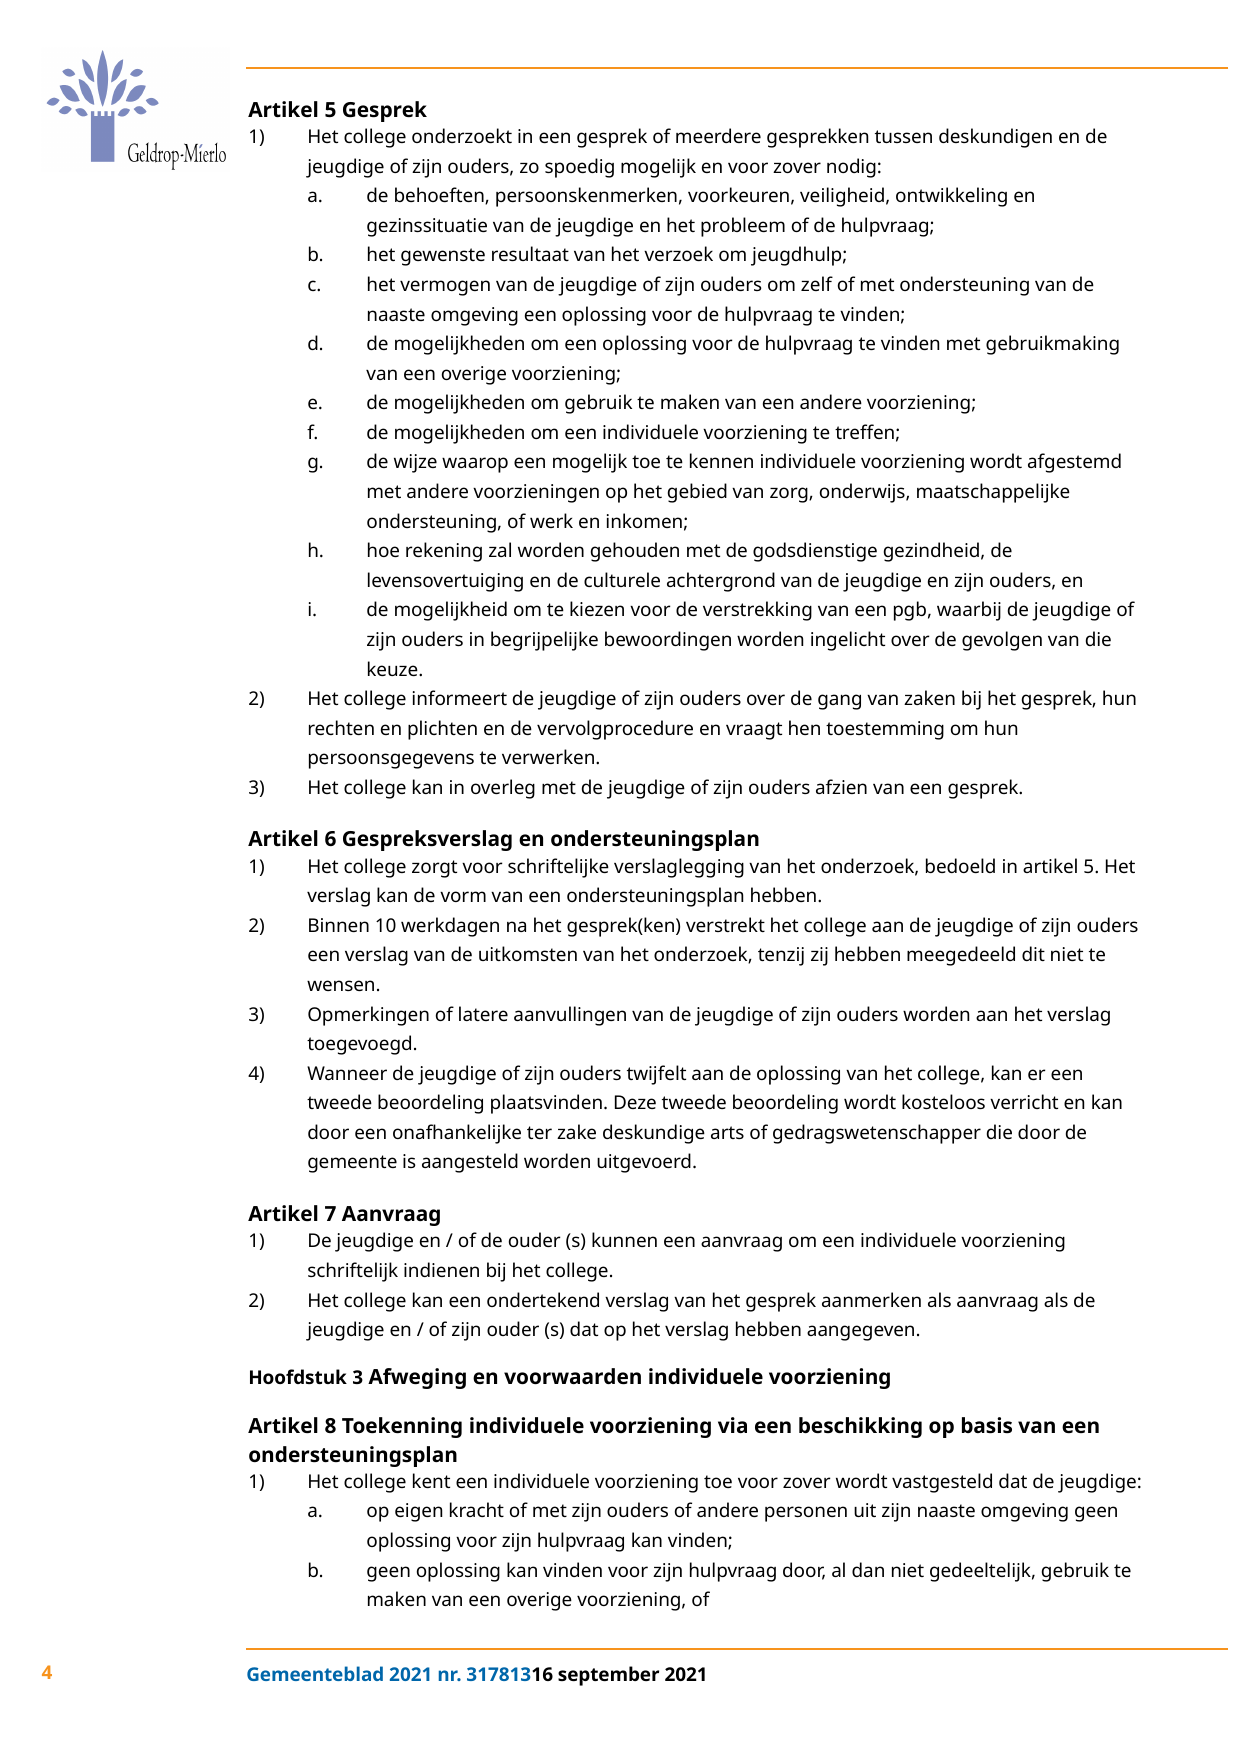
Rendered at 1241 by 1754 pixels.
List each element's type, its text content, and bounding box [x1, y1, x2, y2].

list de wijze waarop een mogelijk toe te kennen individuele voorziening wordt afgestemd met andere voorzieningen op het gebied van zorg, onderwijs, maatschappelijke ondersteuning, of werk en inkomen; [307, 449, 1152, 533]
list de behoeften, persoonskenmerken, voorkeuren, veiligheid, ontwikkeling en gezinssituatie van de jeugdige en het probleem of de hulpvraag; [307, 182, 1152, 238]
list Binnen 10 werkdagen na het gesprek(ken) verstrekt het college aan de jeugdige of zijn ouders een verslag van de uitkomsten van het onderzoek, tenzij zij hebben meegedeeld dit niet te wensen. [248, 912, 1152, 997]
list Het college informeert de jeugdige of zijn ouders over de gang van zaken bij het gesprek, hun rechten en plichten en de vervolgprocedure en vraagt hen toestemming om hun persoonsgegevens te verwerken. [248, 685, 1152, 770]
text Artikel 8 Toekenning individuele voorziening via een beschikking op basis van een ondersteuningsplan [248, 1411, 1152, 1468]
picture [41, 47, 231, 172]
list Opmerkingen of latere aanvullingen van de jeugdige of zijn ouders worden aan het verslag toegevoegd. [248, 1001, 1152, 1056]
list op eigen kracht of met zijn ouders of andere personen uit zijn naaste omgeving geen oplossing voor zijn hulpvraag kan vinden; [307, 1498, 1152, 1553]
list Wanneer de jeugdige of zijn ouders twijfelt aan de oplossing van het college, kan er een tweede beoordeling plaatsvinden. Deze tweede beoordeling wordt kosteloos verricht en kan door een onafhankelijke ter zake deskundige arts of gedragswetenschapper die door de gemeente is aangesteld worden uitgevoerd. [248, 1060, 1152, 1174]
list Het college kan in overleg met de jeugdige of zijn ouders afzien van een gesprek. [248, 774, 1152, 800]
list de mogelijkheden om een oplossing voor de hulpvraag te vinden met gebruikmaking van een overige voorziening; [307, 330, 1152, 386]
text Hoofdstuk 3 Afweging en voorwaarden individuele voorziening [248, 1362, 1152, 1390]
list de mogelijkheden om een individuele voorziening te treffen; [307, 419, 1152, 445]
list hoe rekening zal worden gehouden met de godsdienstige gezindheid, de levensovertuiging en de culturele achtergrond van de jeugdige en zijn ouders, en [307, 537, 1152, 593]
list het gewenste resultaat van het verzoek om jeugdhulp; [307, 242, 1152, 267]
list de mogelijkheid om te kiezen voor de verstrekking van een pgb, waarbij de jeugdige of zijn ouders in begrijpelijke bewoordingen worden ingelicht over de gevolgen van die keuze. [307, 597, 1152, 681]
list Het college kan een ondertekend verslag van het gesprek aanmerken als aanvraag als de jeugdige en / of zijn ouder (s) dat op het verslag hebben aangegeven. [248, 1287, 1152, 1342]
list Het college onderzoekt in een gesprek of meerdere gesprekken tussen deskundigen en de jeugdige of zijn ouders, zo spoedig mogelijk en voor zover nodig: [248, 123, 1152, 178]
text Artikel 7 Aanvraag [248, 1199, 1152, 1228]
list de mogelijkheden om gebruik te maken van een andere voorziening; [307, 389, 1152, 415]
list De jeugdige en / of de ouder (s) kunnen een aanvraag om een individuele voorziening schriftelijk indienen bij het college. [248, 1228, 1152, 1283]
list geen oplossing kan vinden voor zijn hulpvraag door, al dan niet gedeeltelijk, gebruik te maken van een overige voorziening, of [307, 1557, 1152, 1612]
text Artikel 5 Gesprek [248, 95, 1152, 123]
list Het college kent een individuele voorziening toe voor zover wordt vastgesteld dat de jeugdige: [248, 1468, 1152, 1494]
list Het college zorgt voor schriftelijke verslaglegging van het onderzoek, bedoeld in artikel 5. Het verslag kan de vorm van een ondersteuningsplan hebben. [248, 853, 1152, 908]
text Artikel 6 Gespreksverslag en ondersteuningsplan [248, 824, 1152, 853]
list het vermogen van de jeugdige of zijn ouders om zelf of met ondersteuning van de naaste omgeving een oplossing voor de hulpvraag te vinden; [307, 271, 1152, 326]
